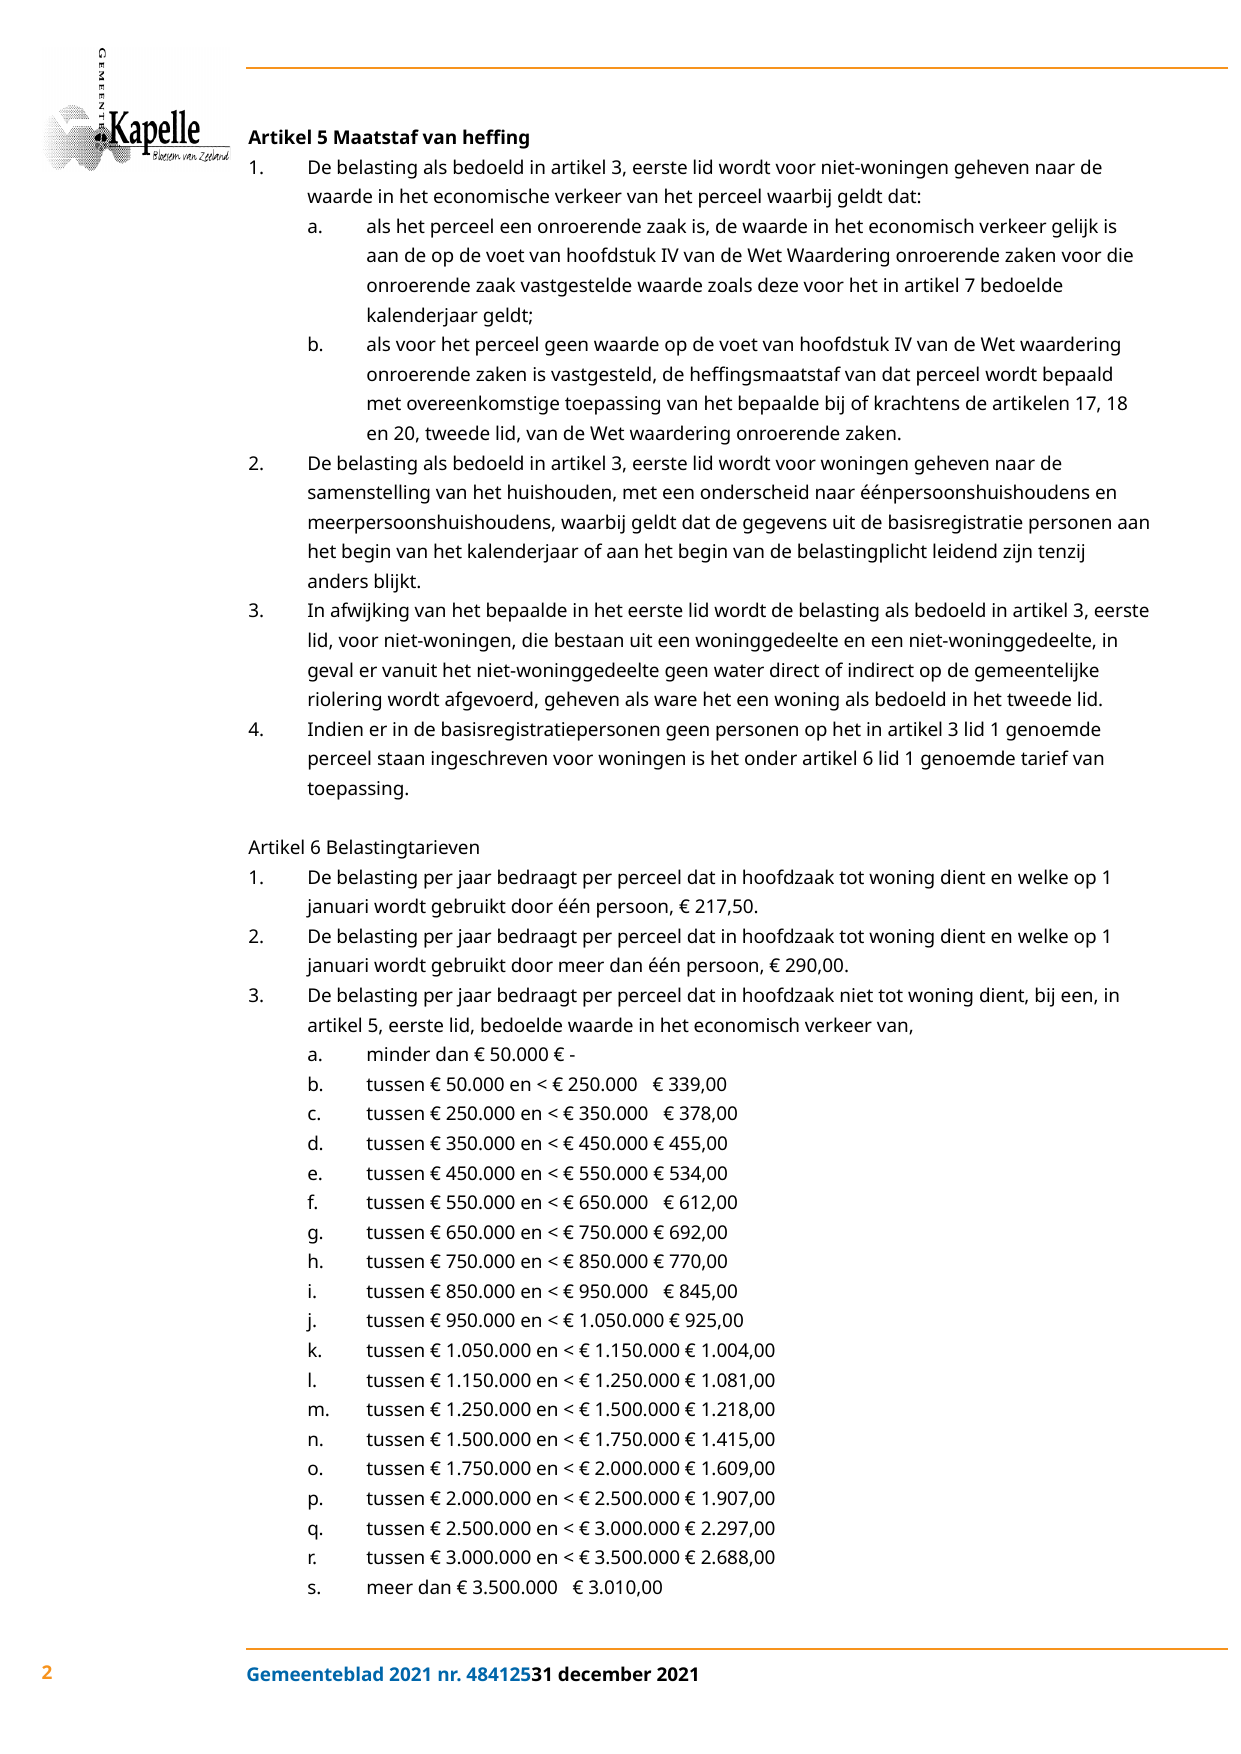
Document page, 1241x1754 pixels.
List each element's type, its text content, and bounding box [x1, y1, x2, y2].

list als voor het perceel geen waarde op de voet van hoofdstuk IV van de Wet waardering onroerende zaken is vastgesteld, de heffingsmaatstaf van dat perceel wordt bepaald met overeenkomstige toepassing van het bepaalde bij of krachtens de artikelen 17, 18 en 20, tweede lid, van de Wet waardering onroerende zaken. [307, 331, 1152, 446]
list tussen € 1.250.000 en < € 1.500.000 € 1.218,00 [307, 1396, 1152, 1422]
list tussen € 550.000 en < € 650.000 € 612,00 [307, 1189, 1152, 1215]
text Artikel 5 Maatstaf van heffing [248, 124, 1152, 150]
list De belasting per jaar bedraagt per perceel dat in hoofdzaak tot woning dient en welke op 1 januari wordt gebruikt door meer dan één persoon, € 290,00. [248, 923, 1152, 978]
list tussen € 1.750.000 en < € 2.000.000 € 1.609,00 [307, 1456, 1152, 1481]
list tussen € 1.500.000 en < € 1.750.000 € 1.415,00 [307, 1426, 1152, 1452]
list meer dan € 3.500.000 € 3.010,00 [307, 1574, 1152, 1600]
list tussen € 50.000 en < € 250.000 € 339,00 [307, 1071, 1152, 1097]
list tussen € 1.050.000 en < € 1.150.000 € 1.004,00 [307, 1337, 1152, 1363]
list tussen € 450.000 en < € 550.000 € 534,00 [307, 1160, 1152, 1186]
list tussen € 950.000 en < € 1.050.000 € 925,00 [307, 1308, 1152, 1333]
list tussen € 650.000 en < € 750.000 € 692,00 [307, 1219, 1152, 1245]
list De belasting per jaar bedraagt per perceel dat in hoofdzaak niet tot woning dient, bij een, in artikel 5, eerste lid, bedoelde waarde in het economisch verkeer van, [248, 982, 1152, 1038]
list Indien er in de basisregistratiepersonen geen personen op het in artikel 3 lid 1 genoemde perceel staan ingeschreven voor woningen is het onder artikel 6 lid 1 genoemde tarief van toepassing. [248, 716, 1152, 801]
list De belasting per jaar bedraagt per perceel dat in hoofdzaak tot woning dient en welke op 1 januari wordt gebruikt door één persoon, € 217,50. [248, 864, 1152, 919]
list tussen € 850.000 en < € 950.000 € 845,00 [307, 1278, 1152, 1304]
list tussen € 3.000.000 en < € 3.500.000 € 2.688,00 [307, 1544, 1152, 1570]
list tussen € 350.000 en < € 450.000 € 455,00 [307, 1130, 1152, 1156]
list tussen € 1.150.000 en < € 1.250.000 € 1.081,00 [307, 1367, 1152, 1393]
list De belasting als bedoeld in artikel 3, eerste lid wordt voor niet-woningen geheven naar de waarde in het economische verkeer van het perceel waarbij geldt dat: [248, 154, 1152, 209]
list tussen € 2.000.000 en < € 2.500.000 € 1.907,00 [307, 1485, 1152, 1511]
list tussen € 2.500.000 en < € 3.000.000 € 2.297,00 [307, 1515, 1152, 1541]
list De belasting als bedoeld in artikel 3, eerste lid wordt voor woningen geheven naar de samenstelling van het huishouden, met een onderscheid naar éénpersoonshuishoudens en meerpersoonshuishoudens, waarbij geldt dat de gegevens uit de basisregistratie personen aan het begin van het kalenderjaar of aan het begin van de belastingplicht leidend zijn tenzij anders blijkt. [248, 450, 1152, 594]
list als het perceel een onroerende zaak is, de waarde in het economisch verkeer gelijk is aan de op de voet van hoofdstuk IV van de Wet Waardering onroerende zaken voor die onroerende zaak vastgestelde waarde zoals deze voor het in artikel 7 bedoelde kalenderjaar geldt; [307, 213, 1152, 328]
list In afwijking van het bepaalde in het eerste lid wordt de belasting als bedoeld in artikel 3, eerste lid, voor niet-woningen, die bestaan uit een woninggedeelte en een niet-woninggedeelte, in geval er vanuit het niet-woninggedeelte geen water direct of indirect op de gemeentelijke riolering wordt afgevoerd, geheven als ware het een woning als bedoeld in het tweede lid. [248, 598, 1152, 712]
picture [41, 47, 231, 172]
text Artikel 6 Belastingtarieven [248, 834, 1152, 860]
list tussen € 250.000 en < € 350.000 € 378,00 [307, 1101, 1152, 1126]
list tussen € 750.000 en < € 850.000 € 770,00 [307, 1248, 1152, 1274]
list minder dan € 50.000 € - [307, 1041, 1152, 1067]
